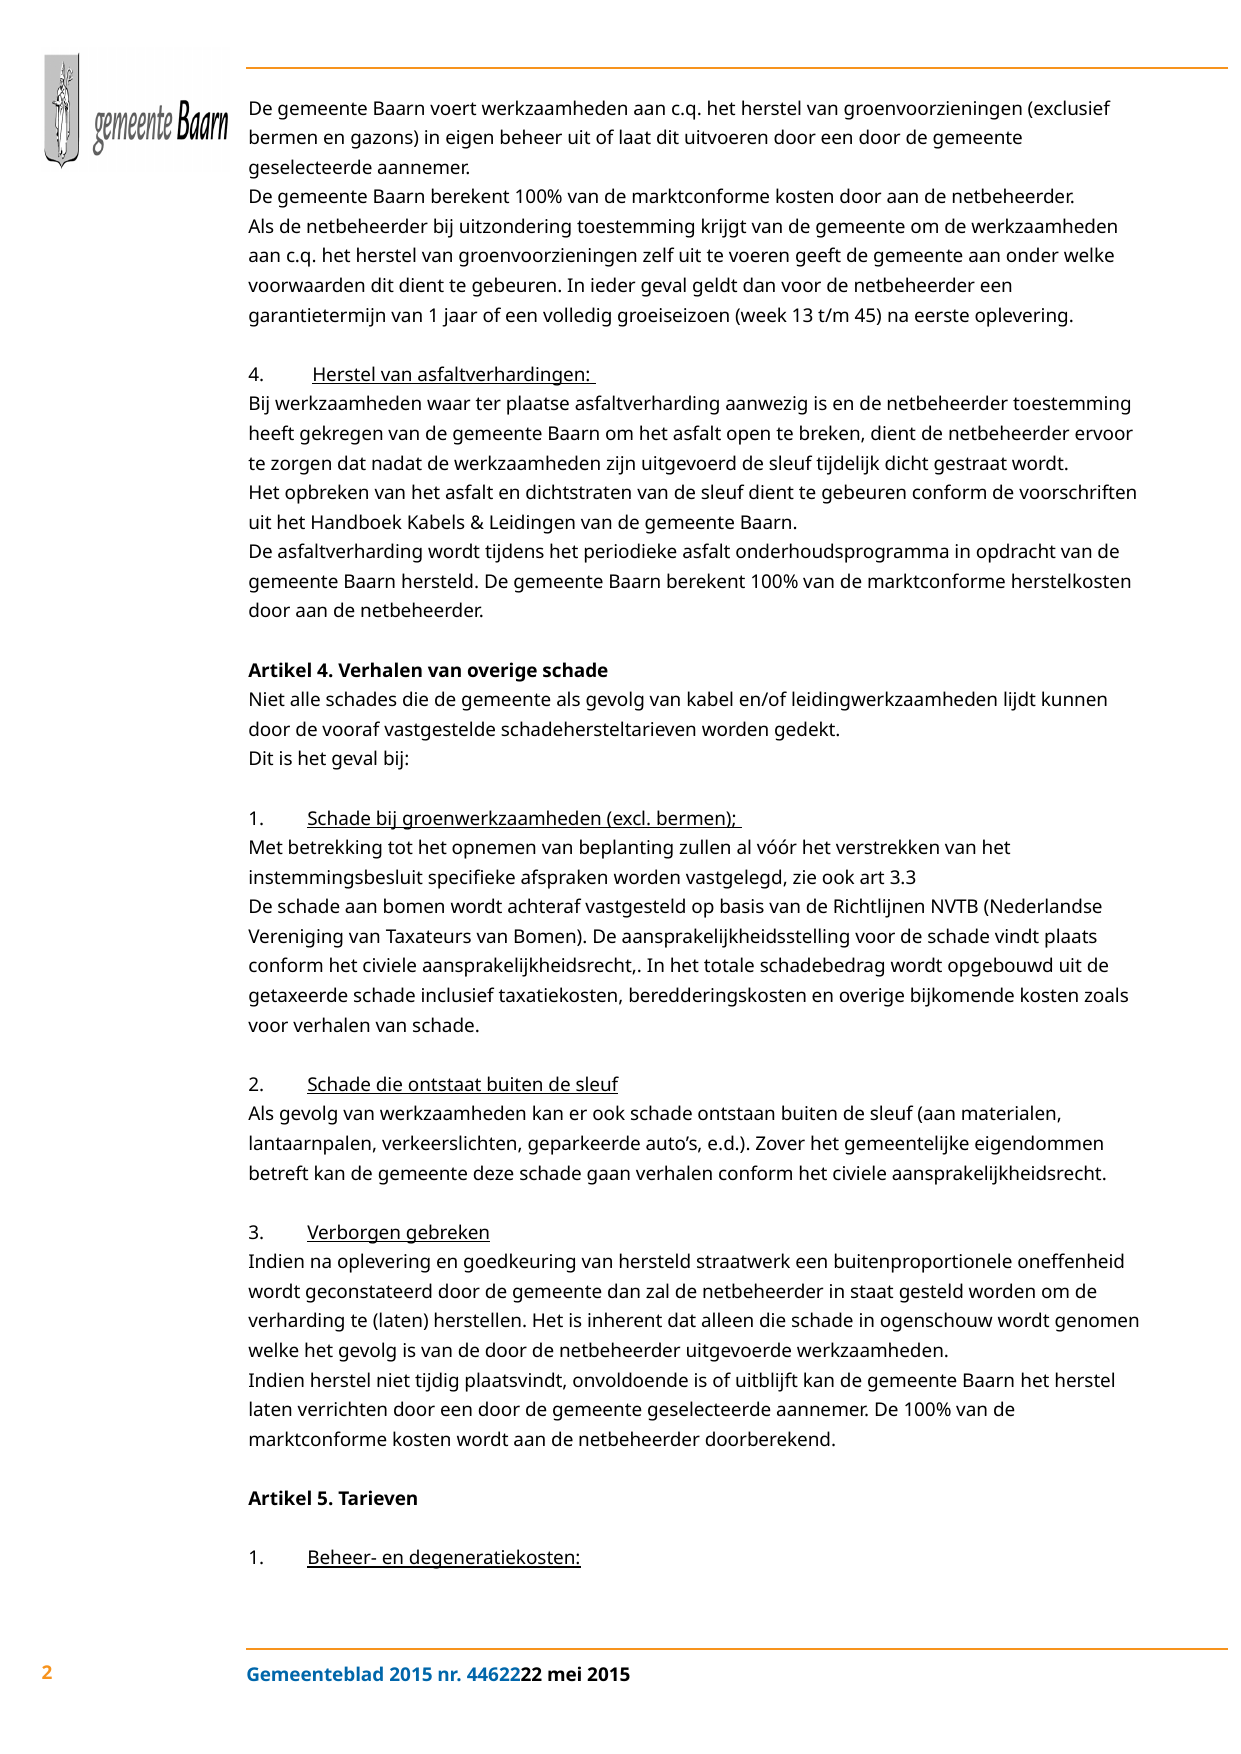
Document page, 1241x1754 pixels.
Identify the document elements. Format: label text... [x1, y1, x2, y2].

text Als gevolg van werkzaamheden kan er ook schade ontstaan buiten de sleuf (aan materialen, lantaarnpalen, verkeerslichten, geparkeerde auto’s, e.d.). Zover het gemeentelijke eigendommen betreft kan de gemeente deze schade gaan verhalen conform het civiele aansprakelijkheidsrecht. [248, 1101, 1152, 1186]
text Indien na oplevering en goedkeuring van hersteld straatwerk een buitenproportionele oneffenheid wordt geconstateerd door de gemeente dan zal de netbeheerder in staat gesteld worden om de verharding te (laten) herstellen. Het is inherent dat alleen die schade in ogenschouw wordt genomen welke het gevolg is van de door de netbeheerder uitgevoerde werkzaamheden. [248, 1248, 1152, 1363]
text De asfaltverharding wordt tijdens het periodieke asfalt onderhoudsprogramma in opdracht van de gemeente Baarn hersteld. De gemeente Baarn berekent 100% van de marktconforme herstelkosten door aan de netbeheerder. [248, 538, 1152, 623]
text Als de netbeheerder bij uitzondering toestemming krijgt van de gemeente om de werkzaamheden aan c.q. het herstel van groenvoorzieningen zelf uit te voeren geeft de gemeente aan onder welke voorwaarden dit dient te gebeuren. In ieder geval geldt dan voor de netbeheerder een garantietermijn van 1 jaar of een volledig groeiseizoen (week 13 t/m 45) na eerste oplevering. [248, 213, 1152, 328]
text Bij werkzaamheden waar ter plaatse asfaltverharding aanwezig is en de netbeheerder toestemming heeft gekregen van de gemeente Baarn om het asfalt open te breken, dient de netbeheerder ervoor te zorgen dat nadat de werkzaamheden zijn uitgevoerd de sleuf tijdelijk dicht gestraat wordt. [248, 391, 1152, 476]
text Indien herstel niet tijdig plaatsvindt, onvoldoende is of uitblijft kan de gemeente Baarn het herstel laten verrichten door een door de gemeente geselecteerde aannemer. De 100% van de marktconforme kosten wordt aan de netbeheerder doorberekend. [248, 1367, 1152, 1452]
list Schade bij groenwerkzaamheden (excl. bermen); [248, 805, 1152, 831]
text Niet alle schades die de gemeente als gevolg van kabel en/of leidingwerkzaamheden lijdt kunnen door de vooraf vastgestelde schadehersteltarieven worden gedekt. [248, 686, 1152, 742]
text De schade aan bomen wordt achteraf vastgesteld op basis van de Richtlijnen NVTB (Nederlandse Vereniging van Taxateurs van Bomen). De aansprakelijkheidsstelling voor de schade vindt plaats conform het civiele aansprakelijkheidsrecht,. In het totale schadebedrag wordt opgebouwd uit de getaxeerde schade inclusief taxatiekosten, beredderingskosten en overige bijkomende kosten zoals voor verhalen van schade. [248, 893, 1152, 1038]
list Verborgen gebreken [248, 1219, 1152, 1245]
list Beheer- en degeneratiekosten: [248, 1544, 1152, 1570]
text Artikel 4. Verhalen van overige schade [248, 657, 1152, 683]
text Met betrekking tot het opnemen van beplanting zullen al vóór het verstrekken van het instemmingsbesluit specifieke afspraken worden vastgelegd, zie ook art 3.3 [248, 834, 1152, 890]
text De gemeente Baarn voert werkzaamheden aan c.q. het herstel van groenvoorzieningen (exclusief bermen en gazons) in eigen beheer uit of laat dit uitvoeren door een door de gemeente geselecteerde aannemer. [248, 95, 1152, 180]
list Schade die ontstaat buiten de sleuf [248, 1071, 1152, 1097]
list Herstel van asfaltverhardingen: [248, 361, 1152, 387]
text Het opbreken van het asfalt en dichtstraten van de sleuf dient te gebeuren conform de voorschriften uit het Handboek Kabels & Leidingen van de gemeente Baarn. [248, 479, 1152, 535]
text De gemeente Baarn berekent 100% van de marktconforme kosten door aan de netbeheerder. [248, 183, 1152, 209]
text Dit is het geval bij: [248, 746, 1152, 771]
text Artikel 5. Tarieven [248, 1485, 1152, 1511]
picture [41, 47, 231, 172]
